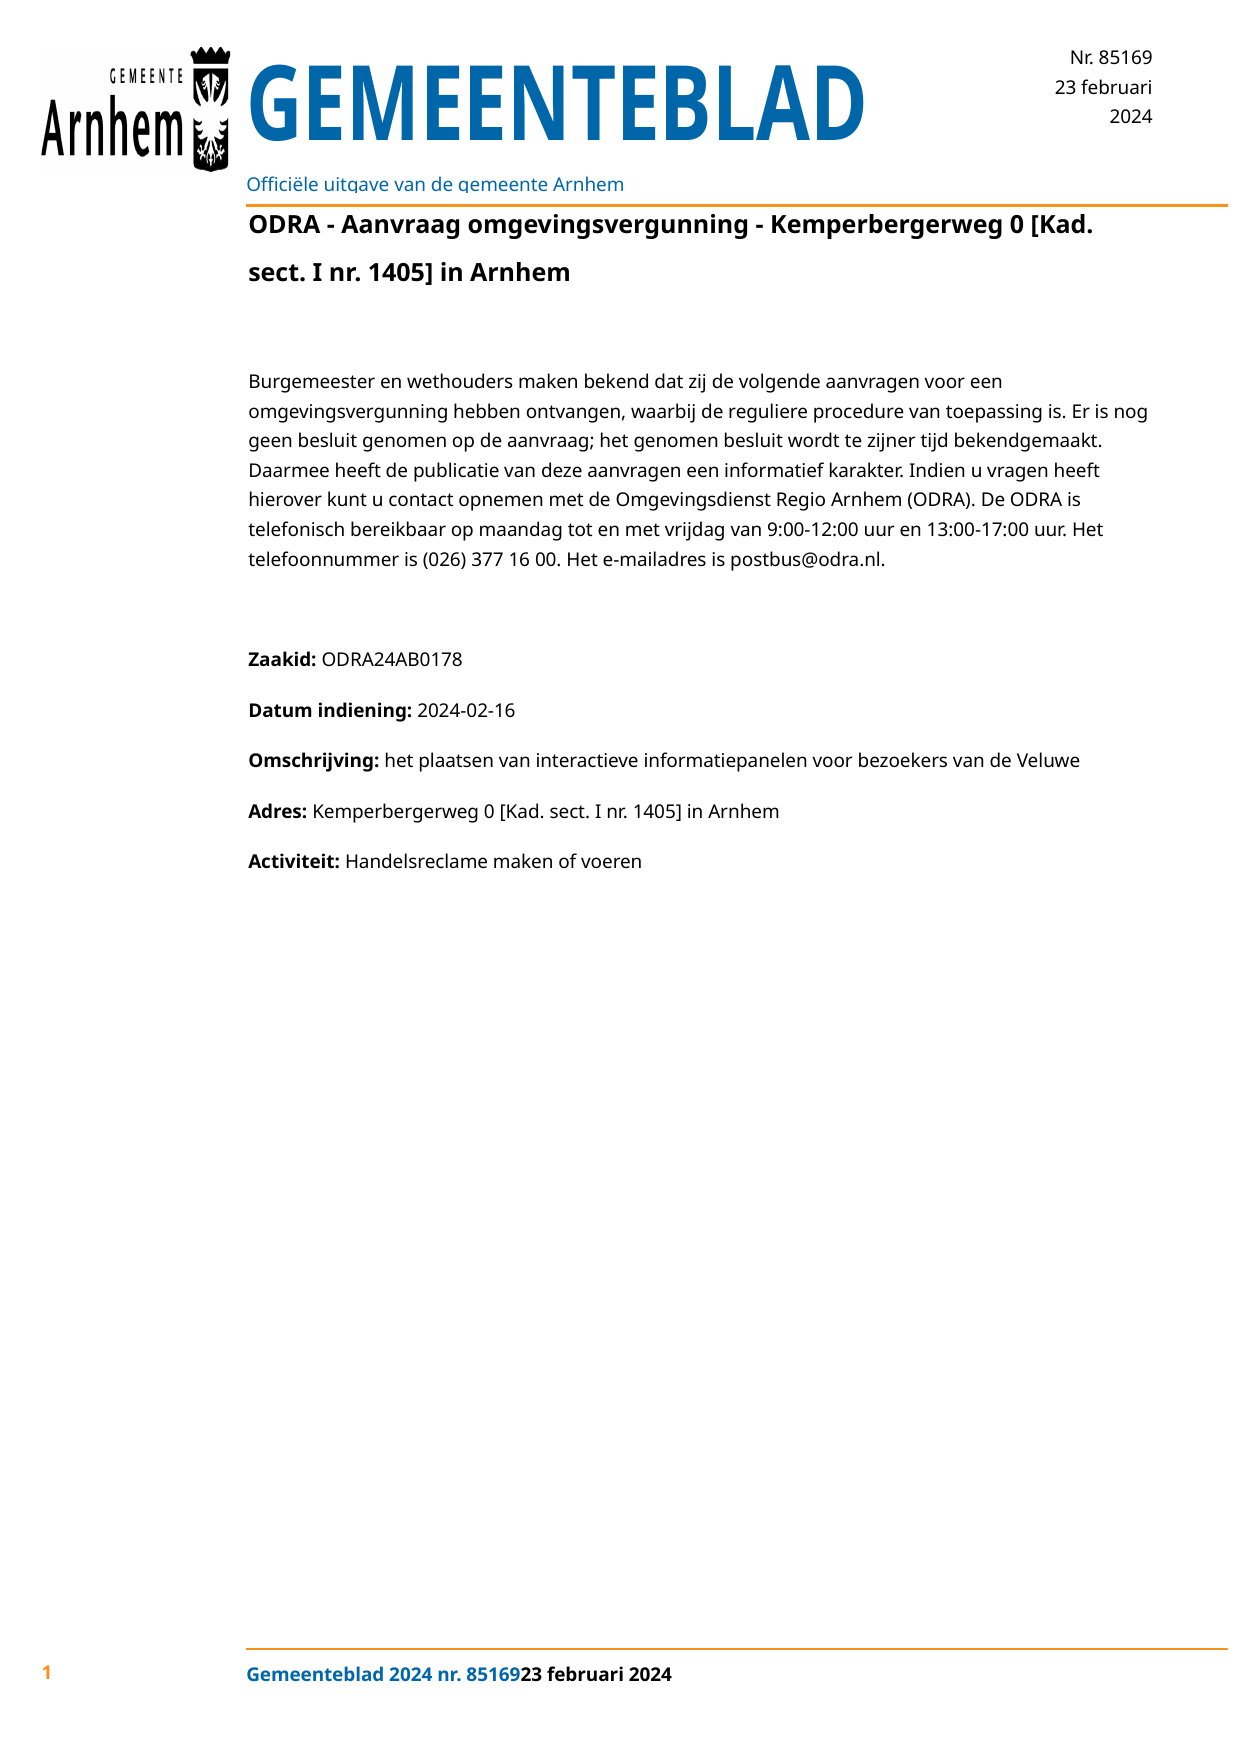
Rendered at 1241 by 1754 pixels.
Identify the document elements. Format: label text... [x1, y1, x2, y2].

text Datum indiening: 2024-02-16 [248, 697, 1152, 723]
text Adres: Kemperbergerweg 0 [Kad. sect. I nr. 1405] in Arnhem [248, 798, 1152, 824]
text Activiteit: Handelsreclame maken of voeren [248, 848, 1152, 874]
text Omschrijving: het plaatsen van interactieve informatiepanelen voor bezoekers van de Veluwe [248, 747, 1152, 773]
text ODRA - Aanvraag omgevingsvergunning - Kemperbergerweg 0 [Kad. sect. I nr. 1405] in Arnhem [248, 207, 1152, 288]
text Zaakid: ODRA24AB0178 [248, 647, 1152, 672]
text Burgemeester en wethouders maken bekend dat zij de volgende aanvragen voor een omgevingsvergunning hebben ontvangen, waarbij de reguliere procedure van toepassing is. Er is nog geen besluit genomen op de aanvraag; het genomen besluit wordt te zijner tijd bekendgemaakt. Daarmee heeft de publicatie van deze aanvragen een informatief karakter. Indien u vragen heeft hierover kunt u contact opnemen met de Omgevingsdienst Regio Arnhem (ODRA). De ODRA is telefonisch bereikbaar op maandag tot en met vrijdag van 9:00-12:00 uur en 13:00-17:00 uur. Het telefoonnummer is (026) 377 16 00. Het e-mailadres is postbus@odra.nl. [248, 368, 1152, 572]
picture [41, 47, 231, 172]
